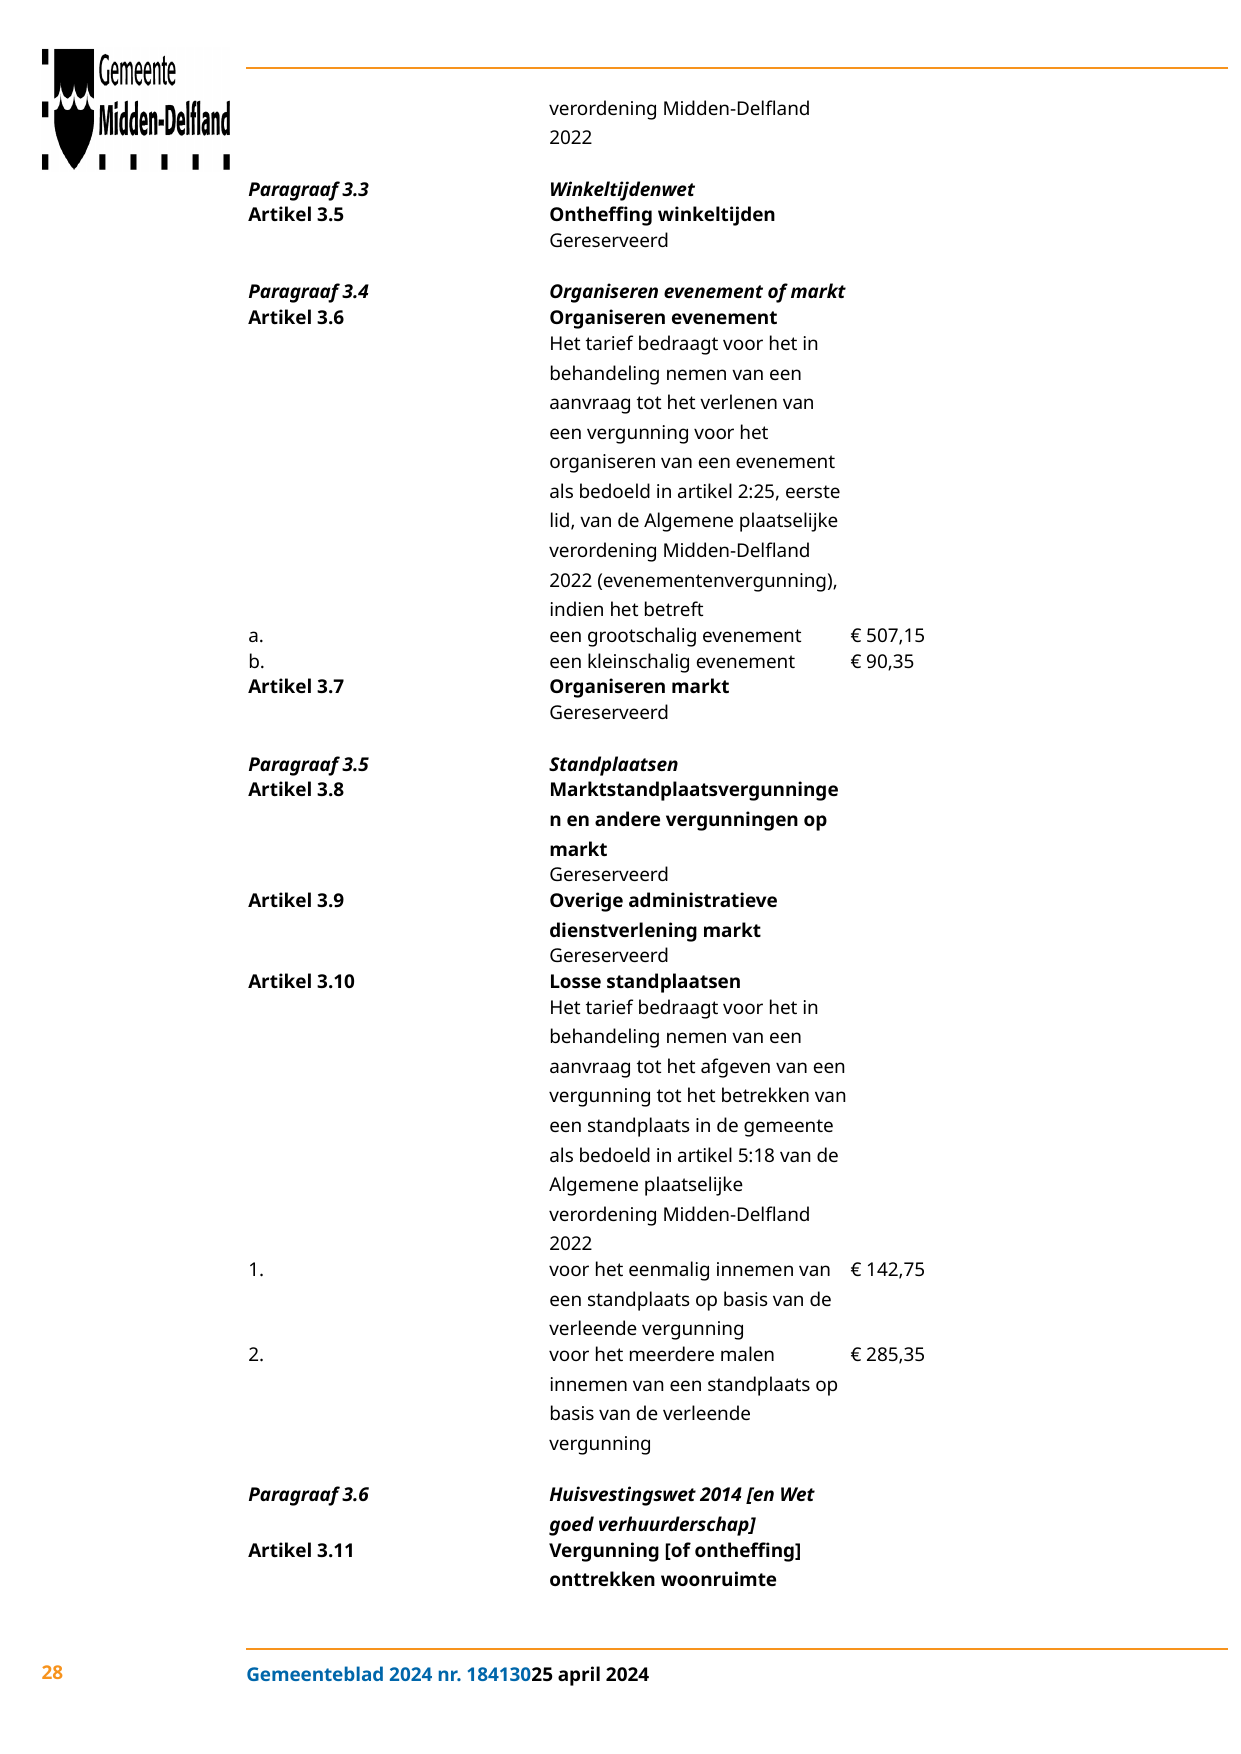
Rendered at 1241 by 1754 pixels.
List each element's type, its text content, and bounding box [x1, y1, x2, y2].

table_cell [850, 699, 1152, 725]
table_cell [850, 887, 1152, 942]
table_cell [850, 279, 1152, 304]
table_cell [549, 725, 850, 751]
table_cell [850, 994, 1152, 1256]
table_cell € 90,35 [850, 648, 1152, 674]
table_cell Organiseren markt [549, 674, 850, 699]
table_cell [248, 1456, 549, 1481]
table_cell verordening Midden-Delfland 2022 [549, 95, 850, 150]
table_cell Artikel 3.7 [248, 674, 549, 699]
table_cell [248, 227, 549, 253]
table_cell Organiseren evenement of markt [549, 279, 850, 304]
table_cell [850, 725, 1152, 751]
table_cell een kleinschalig evenement [549, 648, 850, 674]
table_cell [850, 1481, 1152, 1537]
table_cell [850, 968, 1152, 994]
table_cell Overige administratieve dienstverlening markt [549, 887, 850, 942]
table_cell Marktstandplaatsvergunningen en andere vergunningen op markt [549, 777, 850, 861]
table_cell [850, 943, 1152, 968]
table_cell Paragraaf 3.3 [248, 176, 549, 202]
table_cell Vergunning [of ontheffing] onttrekken woonruimte [549, 1537, 850, 1592]
table_cell b. [248, 648, 549, 674]
table_cell [850, 253, 1152, 279]
table_cell [248, 150, 549, 176]
table_cell € 142,75 [850, 1256, 1152, 1341]
table_cell [248, 699, 549, 725]
table_cell Organiseren evenement [549, 305, 850, 330]
table_cell Ontheffing winkeltijden [549, 202, 850, 227]
table_cell [850, 777, 1152, 861]
table_cell [248, 253, 549, 279]
table_cell Standplaatsen [549, 751, 850, 777]
table_cell [850, 751, 1152, 777]
table_cell [248, 330, 549, 622]
table_cell [850, 176, 1152, 202]
table_cell [850, 861, 1152, 887]
table_cell Losse standplaatsen [549, 968, 850, 994]
table_cell Gereserveerd [549, 861, 850, 887]
table_cell voor het eenmalig innemen van een standplaats op basis van de verleende vergunning [549, 1256, 850, 1341]
table_cell [248, 994, 549, 1256]
table_cell [248, 725, 549, 751]
picture [41, 47, 231, 172]
table_cell [248, 95, 549, 150]
table_cell [850, 1537, 1152, 1592]
table_cell Artikel 3.11 [248, 1537, 549, 1592]
table_cell Artikel 3.10 [248, 968, 549, 994]
table_cell [549, 1456, 850, 1481]
table_cell voor het meerdere malen innemen van een standplaats op basis van de verleende vergunning [549, 1341, 850, 1456]
table_cell Winkeltijdenwet [549, 176, 850, 202]
table_cell 1. [248, 1256, 549, 1341]
table_cell [549, 253, 850, 279]
table_cell Gereserveerd [549, 943, 850, 968]
table_cell [248, 943, 549, 968]
table_cell Artikel 3.6 [248, 305, 549, 330]
table_cell [248, 861, 549, 887]
table_cell een grootschalig evenement [549, 622, 850, 648]
table_cell Het tarief bedraagt voor het in behandeling nemen van een aanvraag tot het afgeven van een vergunning tot het betrekken van een standplaats in de gemeente als bedoeld in artikel 5:18 van de Algemene plaatselijke verordening Midden-Delfland 2022 [549, 994, 850, 1256]
table_cell Huisvestingswet 2014 [en Wet goed verhuurderschap] [549, 1481, 850, 1537]
table_cell Paragraaf 3.6 [248, 1481, 549, 1537]
table_cell [850, 674, 1152, 699]
table_cell € 285,35 [850, 1341, 1152, 1456]
table_cell Gereserveerd [549, 227, 850, 253]
table_cell Paragraaf 3.5 [248, 751, 549, 777]
table_cell a. [248, 622, 549, 648]
table_cell [549, 150, 850, 176]
table_cell Paragraaf 3.4 [248, 279, 549, 304]
table_cell Artikel 3.5 [248, 202, 549, 227]
table_cell Gereserveerd [549, 699, 850, 725]
table_cell [850, 305, 1152, 330]
table_cell [850, 150, 1152, 176]
table_cell € 507,15 [850, 622, 1152, 648]
table_cell Het tarief bedraagt voor het in behandeling nemen van een aanvraag tot het verlenen van een vergunning voor het organiseren van een evenement als bedoeld in artikel 2:25, eerste lid, van de Algemene plaatselijke verordening Midden-Delfland 2022 (evenementenvergunning), indien het betreft [549, 330, 850, 622]
table_cell [850, 202, 1152, 227]
table_cell Artikel 3.9 [248, 887, 549, 942]
table_cell [850, 1456, 1152, 1481]
table_cell [850, 227, 1152, 253]
table_cell 2. [248, 1341, 549, 1456]
table_cell [850, 330, 1152, 622]
table_cell [850, 95, 1152, 150]
table_cell Artikel 3.8 [248, 777, 549, 861]
